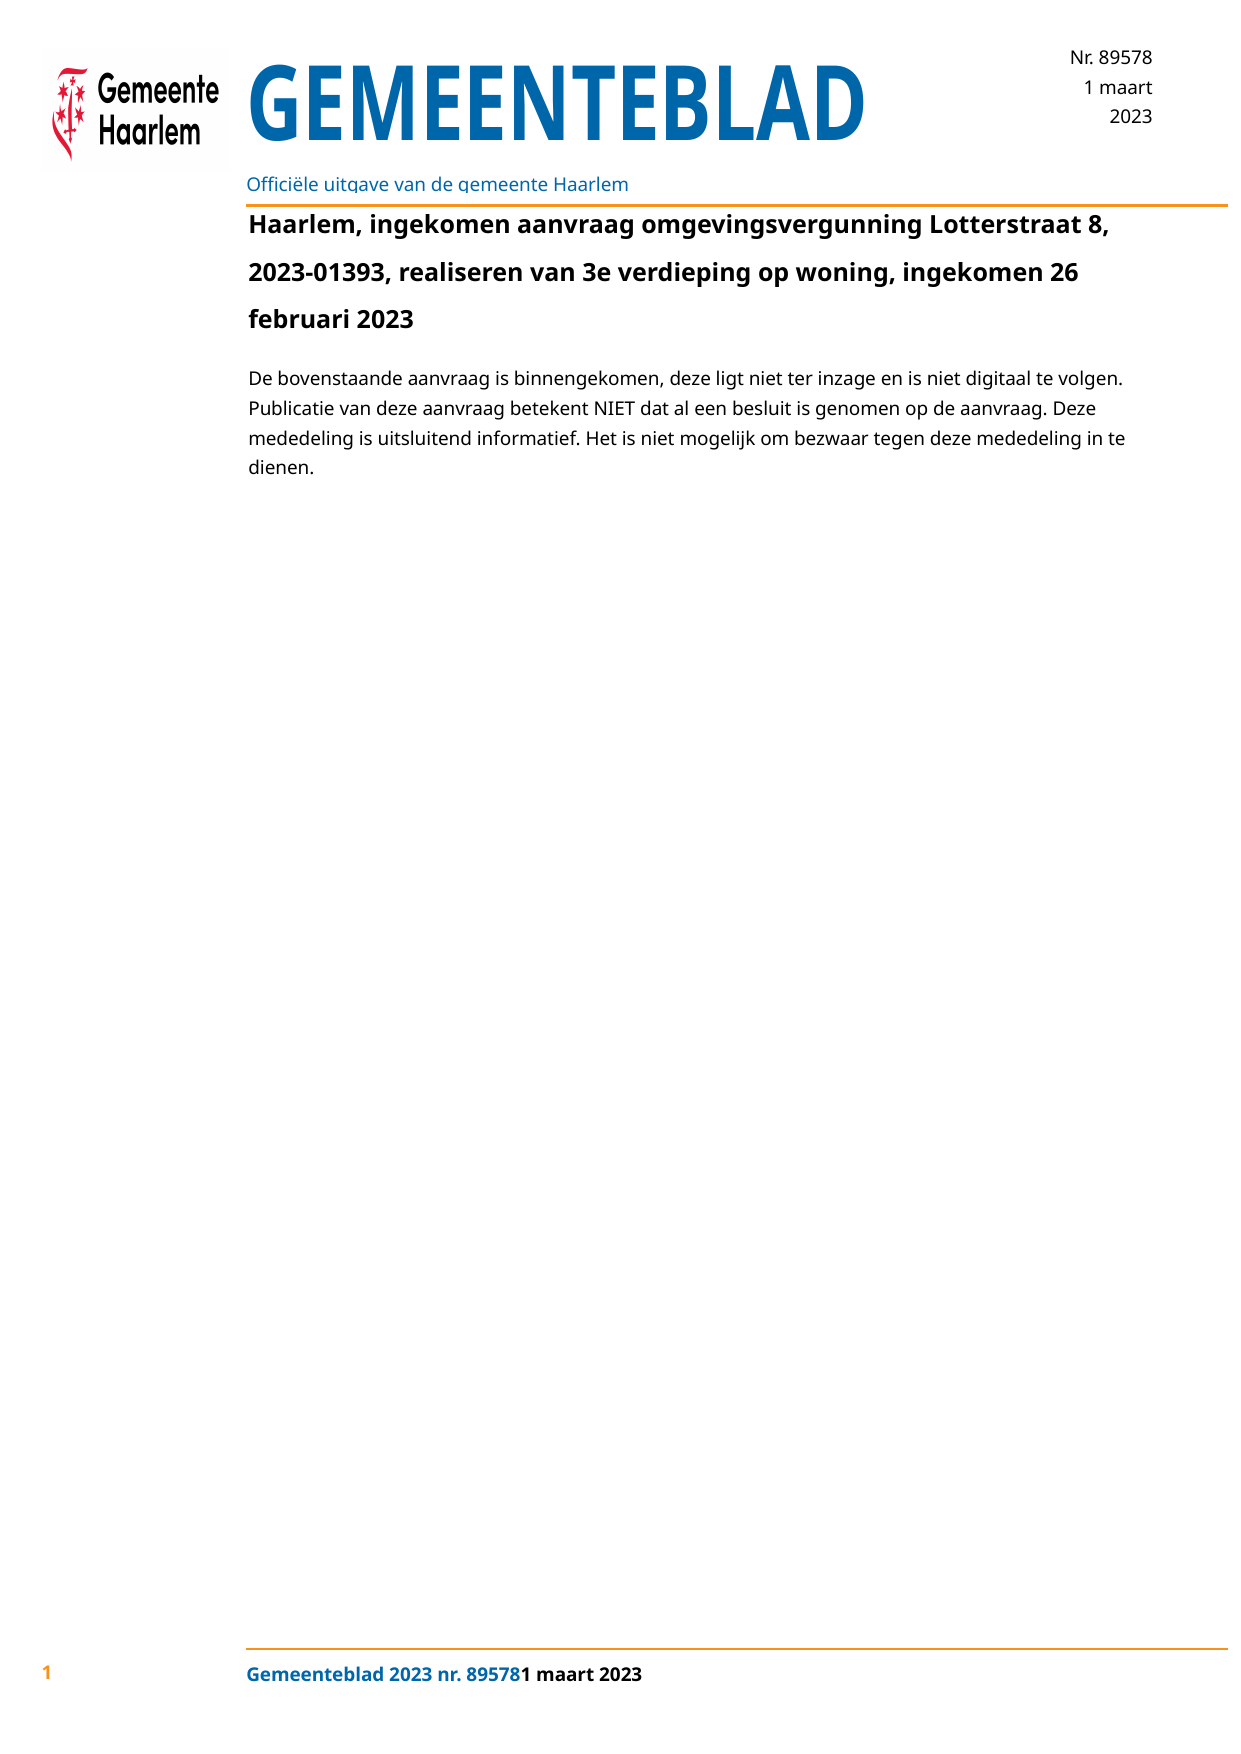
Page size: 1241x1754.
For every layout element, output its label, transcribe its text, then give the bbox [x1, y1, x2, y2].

text De bovenstaande aanvraag is binnengekomen, deze ligt niet ter inzage en is niet digitaal te volgen. Publicatie van deze aanvraag betekent NIET dat al een besluit is genomen op de aanvraag. Deze mededeling is uitsluitend informatief. Het is niet mogelijk om bezwaar tegen deze mededeling in te dienen. [248, 366, 1152, 480]
picture [41, 47, 231, 172]
text Haarlem, ingekomen aanvraag omgevingsvergunning Lotterstraat 8, 2023-01393, realiseren van 3e verdieping op woning, ingekomen 26 februari 2023 [248, 207, 1152, 336]
